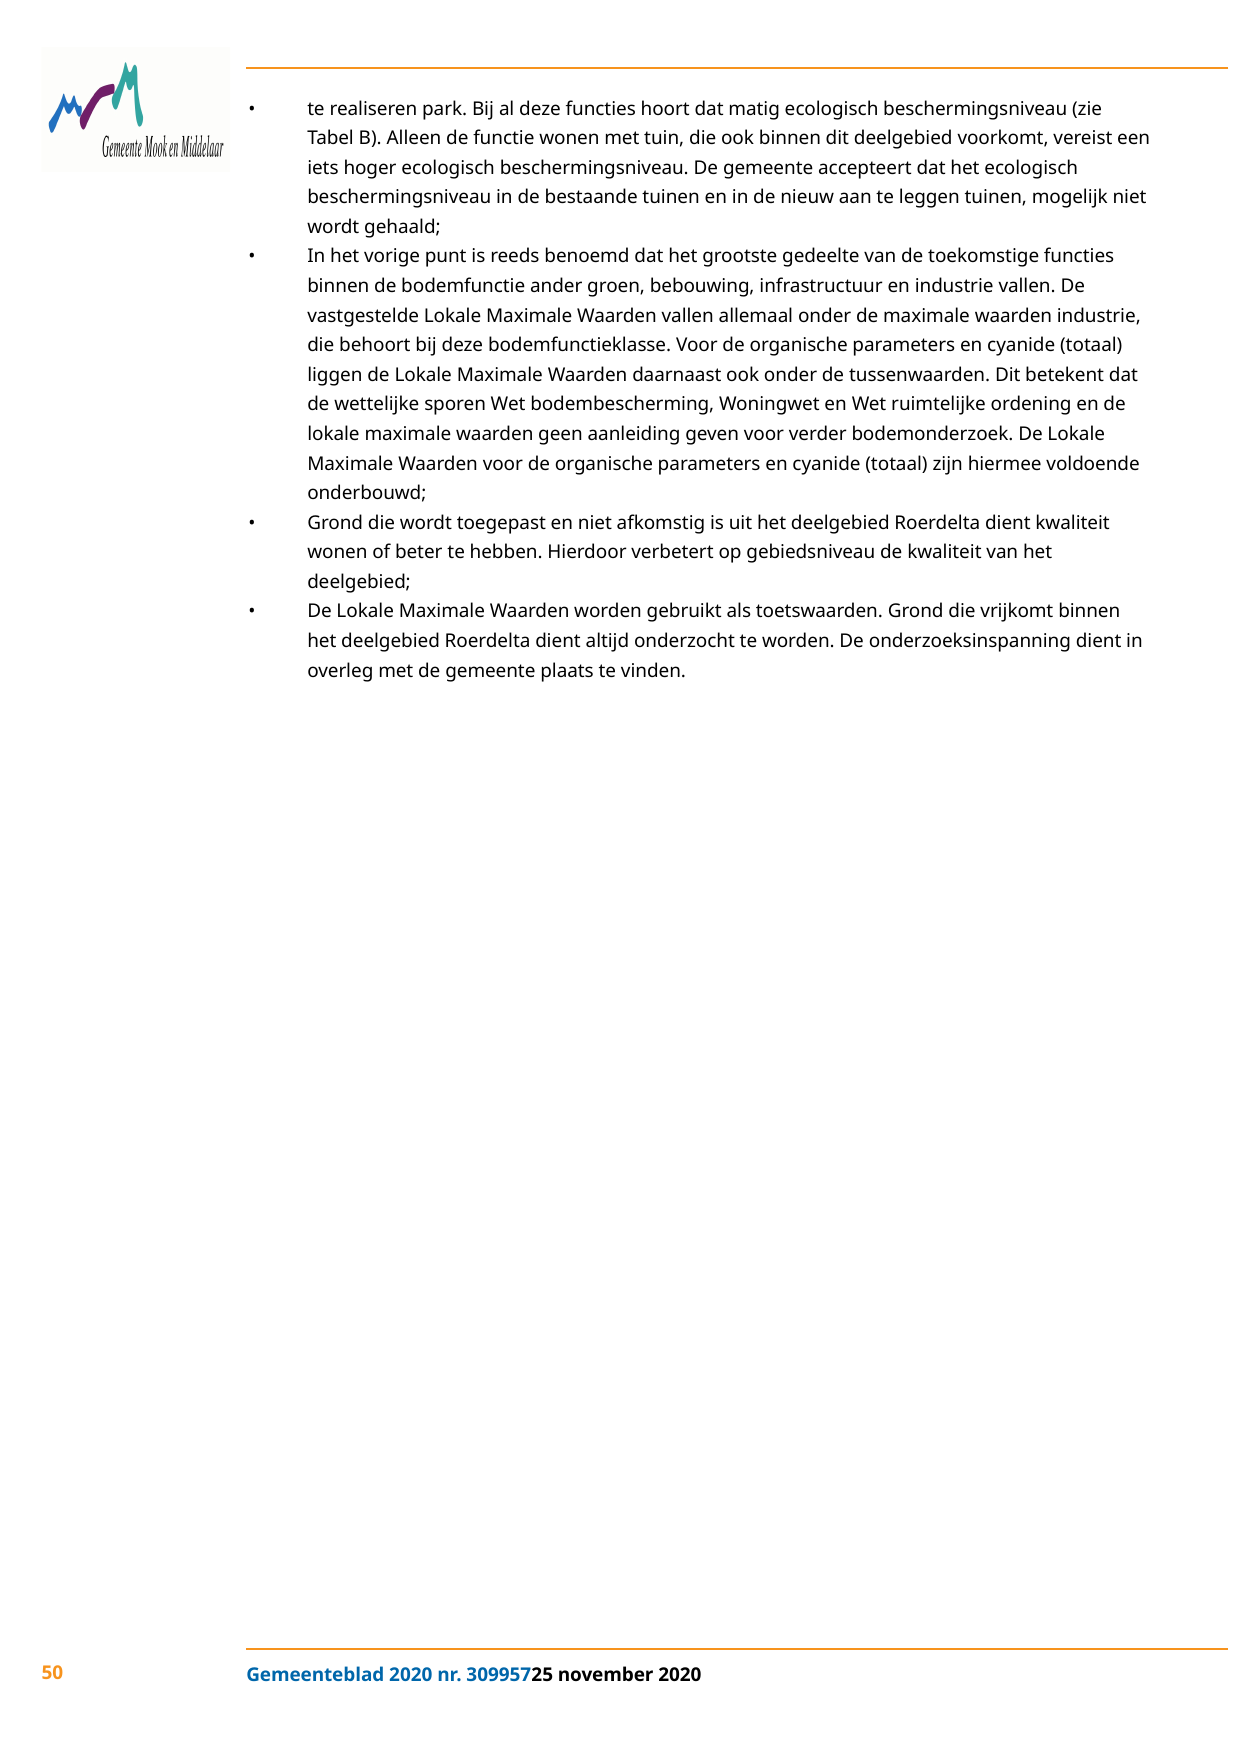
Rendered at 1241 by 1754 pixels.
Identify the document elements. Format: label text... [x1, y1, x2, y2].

list In het vorige punt is reeds benoemd dat het grootste gedeelte van de toekomstige functies binnen de bodemfunctie ander groen, bebouwing, infrastructuur en industrie vallen. De vastgestelde Lokale Maximale Waarden vallen allemaal onder de maximale waarden industrie, die behoort bij deze bodemfunctieklasse. Voor de organische parameters en cyanide (totaal) liggen de Lokale Maximale Waarden daarnaast ook onder de tussenwaarden. Dit betekent dat de wettelijke sporen Wet bodembescherming, Woningwet en Wet ruimtelijke ordening en de lokale maximale waarden geen aanleiding geven voor verder bodemonderzoek. De Lokale Maximale Waarden voor de organische parameters en cyanide (totaal) zijn hiermee voldoende onderbouwd; [248, 243, 1152, 505]
list Grond die wordt toegepast en niet afkomstig is uit het deelgebied Roerdelta dient kwaliteit wonen of beter te hebben. Hierdoor verbetert op gebiedsniveau de kwaliteit van het deelgebied; [248, 509, 1152, 594]
list De Lokale Maximale Waarden worden gebruikt als toetswaarden. Grond die vrijkomt binnen het deelgebied Roerdelta dient altijd onderzocht te worden. De onderzoeksinspanning dient in overleg met de gemeente plaats te vinden. [248, 598, 1152, 683]
picture [41, 47, 231, 172]
list te realiseren park. Bij al deze functies hoort dat matig ecologisch beschermingsniveau (zie Tabel B). Alleen de functie wonen met tuin, die ook binnen dit deelgebied voorkomt, vereist een iets hoger ecologisch beschermingsniveau. De gemeente accepteert dat het ecologisch beschermingsniveau in de bestaande tuinen en in de nieuw aan te leggen tuinen, mogelijk niet wordt gehaald; [248, 95, 1152, 239]
